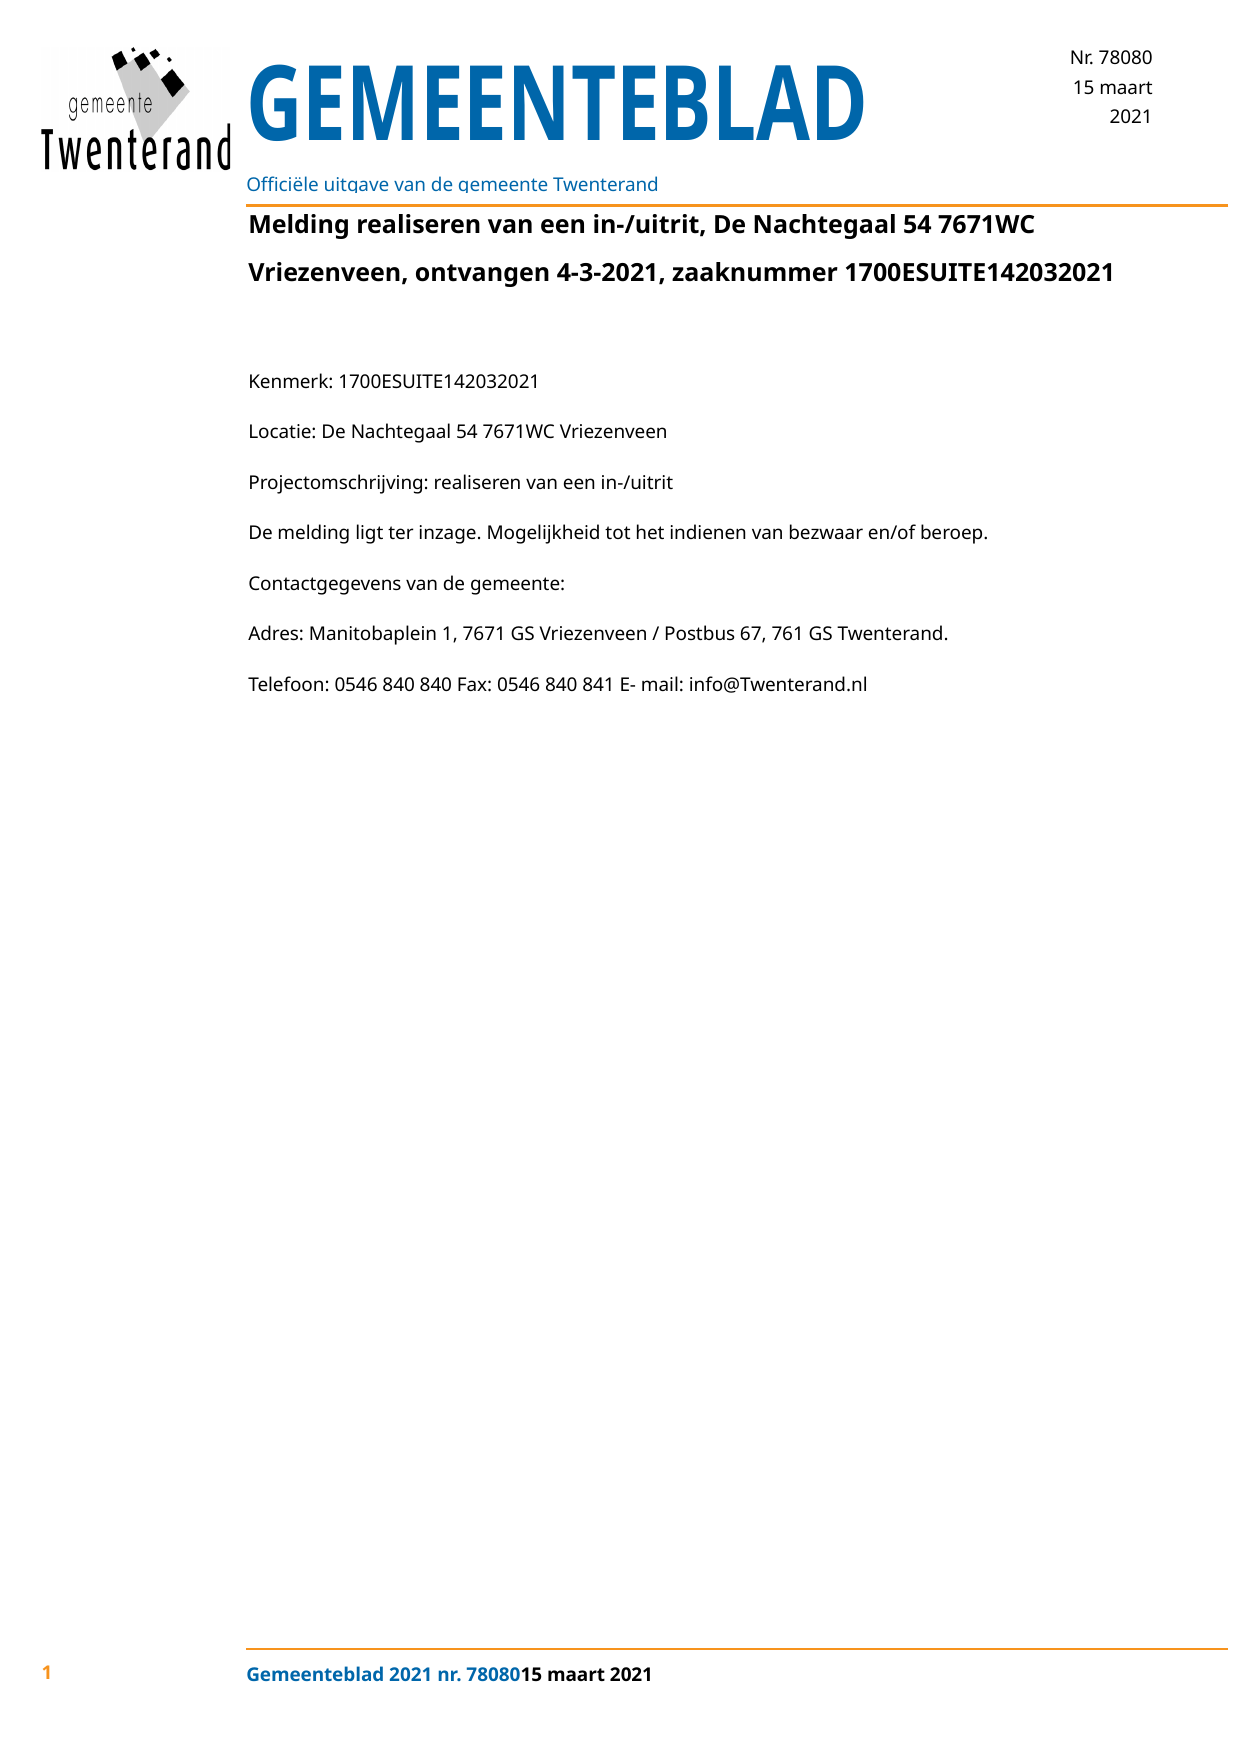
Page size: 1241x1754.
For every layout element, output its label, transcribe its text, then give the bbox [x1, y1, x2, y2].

text Adres: Manitobaplein 1, 7671 GS Vriezenveen / Postbus 67, 761 GS Twenterand. [248, 620, 1152, 646]
text Kenmerk: 1700ESUITE142032021 [248, 368, 1152, 394]
picture [41, 47, 231, 172]
text Melding realiseren van een in-/uitrit, De Nachtegaal 54 7671WC Vriezenveen, ontvangen 4-3-2021, zaaknummer 1700ESUITE142032021 [248, 207, 1152, 288]
text Telefoon: 0546 840 840 Fax: 0546 840 841 E- mail: info@Twenterand.nl [248, 671, 1152, 697]
text De melding ligt ter inzage. Mogelijkheid tot het indienen van bezwaar en/of beroep. [248, 519, 1152, 545]
text Locatie: De Nachtegaal 54 7671WC Vriezenveen [248, 419, 1152, 444]
text Contactgegevens van de gemeente: [248, 570, 1152, 596]
text Projectomschrijving: realiseren van een in-/uitrit [248, 469, 1152, 495]
